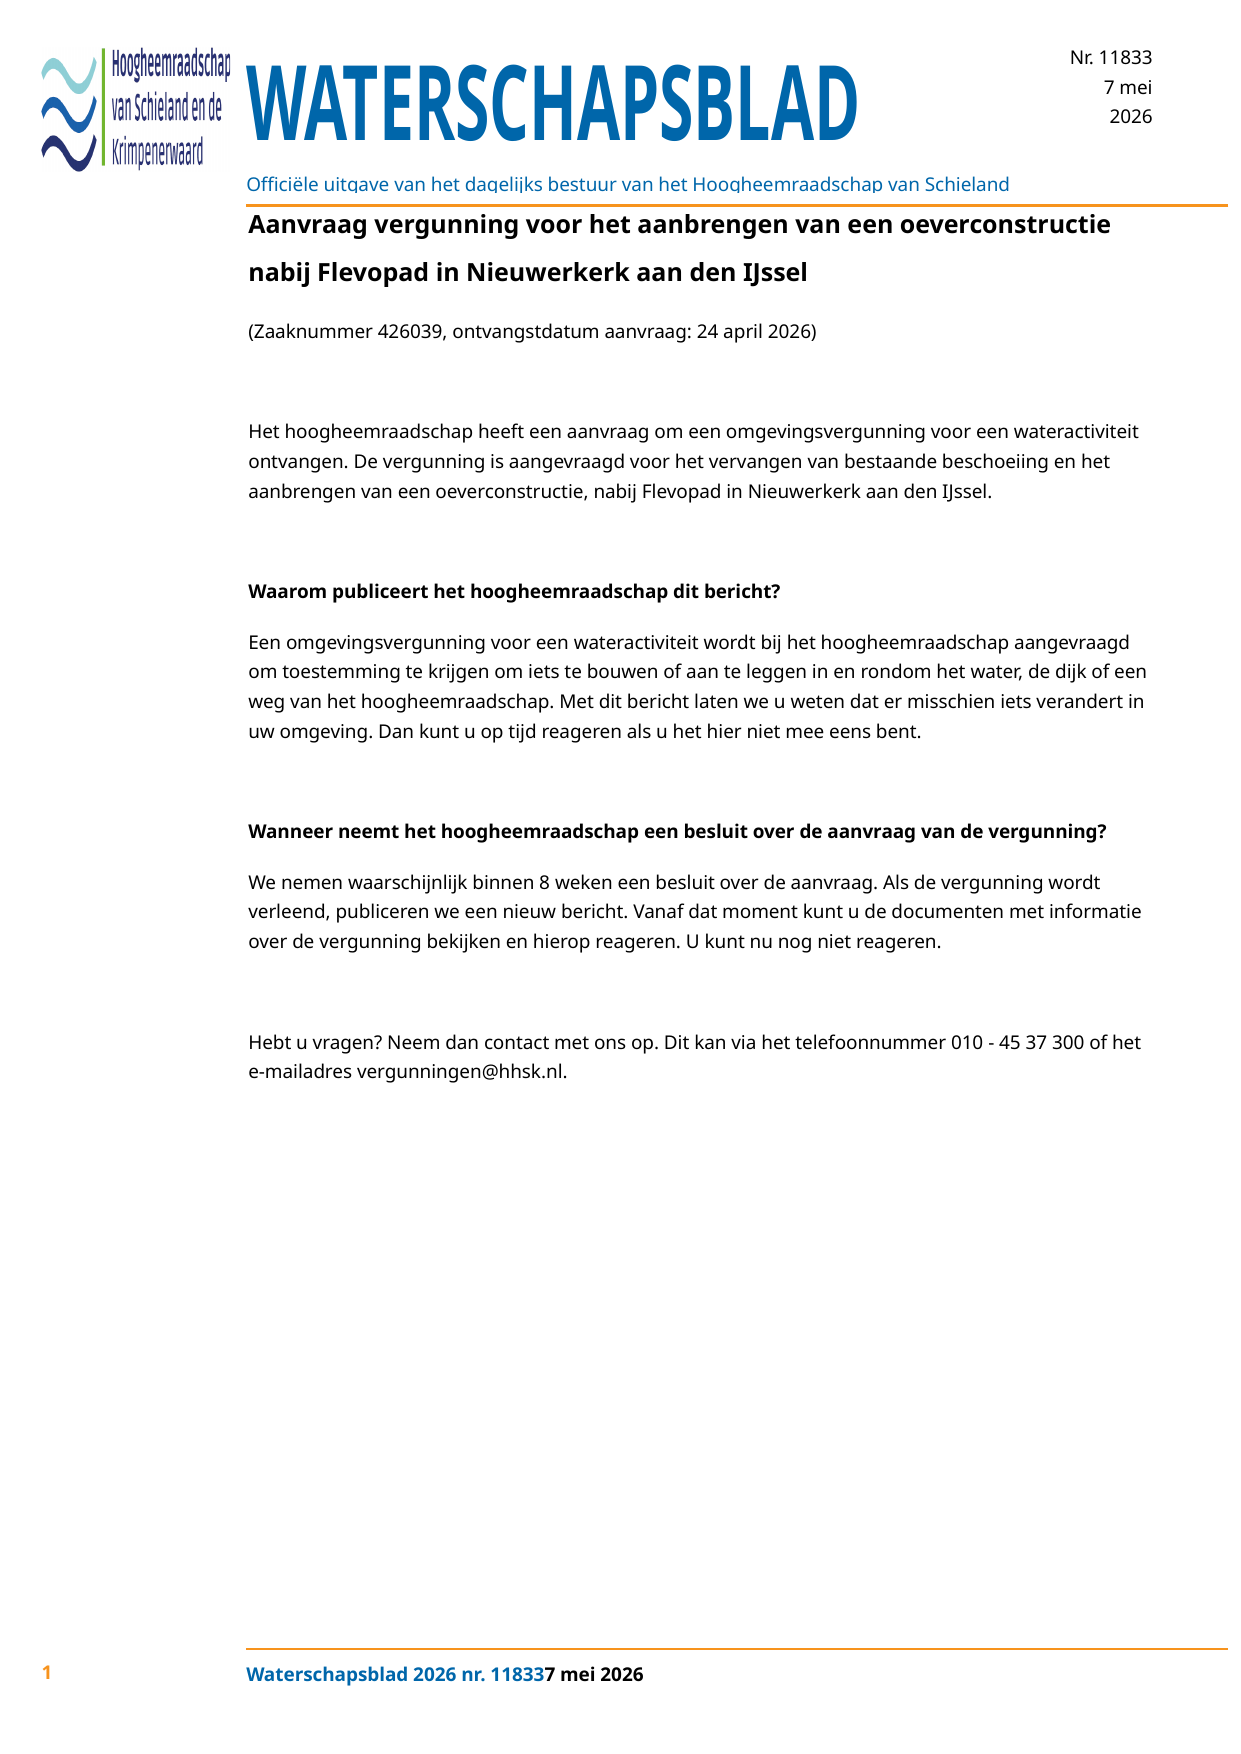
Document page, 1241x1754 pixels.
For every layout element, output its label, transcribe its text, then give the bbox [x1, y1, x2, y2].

text Hebt u vragen? Neem dan contact met ons op. Dit kan via het telefoonnummer 010 - 45 37 300 of het e-mailadres vergunningen@hhsk.nl. [248, 1029, 1152, 1084]
text (Zaaknummer 426039, ontvangstdatum aanvraag: 24 april 2026) [248, 318, 1152, 344]
text Het hoogheemraadschap heeft een aanvraag om een omgevingsvergunning voor een wateractiviteit ontvangen. De vergunning is aangevraagd voor het vervangen van bestaande beschoeiing en het aanbrengen van een oeverconstructie, nabij Flevopad in Nieuwerkerk aan den IJssel. [248, 419, 1152, 504]
text We nemen waarschijnlijk binnen 8 weken een besluit over de aanvraag. Als de vergunning wordt verleend, publiceren we een nieuw bericht. Vanaf dat moment kunt u de documenten met informatie over de vergunning bekijken en hierop reageren. U kunt nu nog niet reageren. [248, 869, 1152, 954]
picture [41, 47, 231, 172]
text Een omgevingsvergunning voor een wateractiviteit wordt bij het hoogheemraadschap aangevraagd om toestemming te krijgen om iets te bouwen of aan te leggen in en rondom het water, de dijk of een weg van het hoogheemraadschap. Met dit bericht laten we u weten dat er misschien iets verandert in uw omgeving. Dan kunt u op tijd reageren als u het hier niet mee eens bent. [248, 629, 1152, 744]
text Wanneer neemt het hoogheemraadschap een besluit over de aanvraag van de vergunning? [248, 819, 1152, 844]
text Waarom publiceert het hoogheemraadschap dit bericht? [248, 579, 1152, 604]
text Aanvraag vergunning voor het aanbrengen van een oeverconstructie nabij Flevopad in Nieuwerkerk aan den IJssel [248, 207, 1152, 288]
